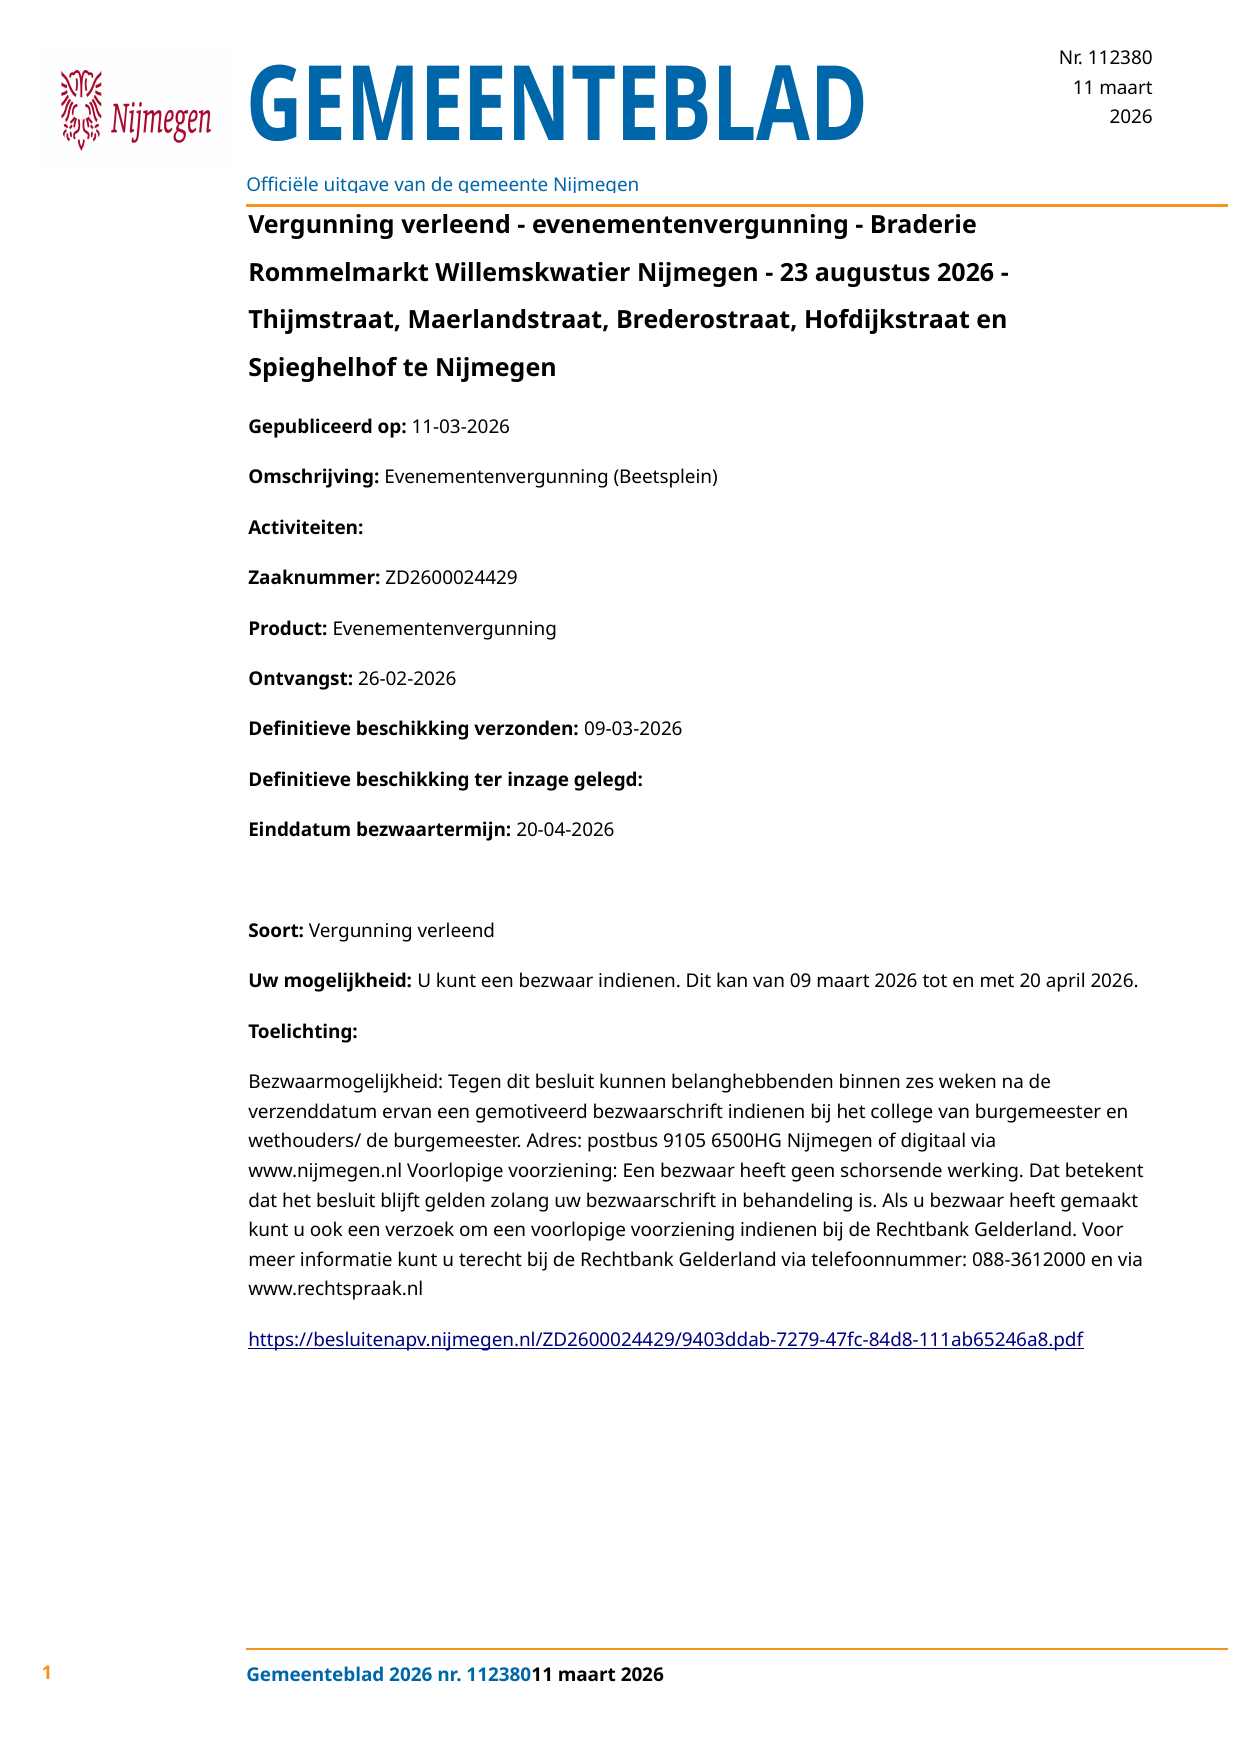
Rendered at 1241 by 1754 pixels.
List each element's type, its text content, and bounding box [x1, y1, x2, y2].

text Definitieve beschikking verzonden: 09-03-2026 [248, 716, 1152, 741]
text Omschrijving: Evenementenvergunning (Beetsplein) [248, 463, 1152, 489]
text Activiteiten: [248, 514, 1152, 540]
picture [41, 47, 231, 172]
text Einddatum bezwaartermijn: 20-04-2026 [248, 816, 1152, 842]
text Definitieve beschikking ter inzage gelegd: [248, 766, 1152, 792]
text Gepubliceerd op: 11-03-2026 [248, 413, 1152, 439]
text https://besluitenapv.nijmegen.nl/ZD2600024429/9403ddab-7279-47fc-84d8-111ab65246a8.pdf [248, 1326, 1152, 1352]
text Zaaknummer: ZD2600024429 [248, 564, 1152, 590]
text Toelichting: [248, 1018, 1152, 1044]
text Bezwaarmogelijkheid: Tegen dit besluit kunnen belanghebbenden binnen zes weken na de verzenddatum ervan een gemotiveerd bezwaarschrift indienen bij het college van burgemeester en wethouders/ de burgemeester. Adres: postbus 9105 6500HG Nijmegen of digitaal via www.nijmegen.nl Voorlopige voorziening: Een bezwaar heeft geen schorsende werking. Dat betekent dat het besluit blijft gelden zolang uw bezwaarschrift in behandeling is. Als u bezwaar heeft gemaakt kunt u ook een verzoek om een voorlopige voorziening indienen bij de Rechtbank Gelderland. Voor meer informatie kunt u terecht bij de Rechtbank Gelderland via telefoonnummer: 088-3612000 en via www.rechtspraak.nl [248, 1068, 1152, 1301]
text Product: Evenementenvergunning [248, 615, 1152, 641]
text Ontvangst: 26-02-2026 [248, 665, 1152, 691]
text Uw mogelijkheid: U kunt een bezwaar indienen. Dit kan van 09 maart 2026 tot en met 20 april 2026. [248, 968, 1152, 993]
text Vergunning verleend - evenementenvergunning - Braderie Rommelmarkt Willemskwatier Nijmegen - 23 augustus 2026 - Thijmstraat, Maerlandstraat, Brederostraat, Hofdijkstraat en Spieghelhof te Nijmegen [248, 207, 1152, 384]
text Soort: Vergunning verleend [248, 917, 1152, 943]
